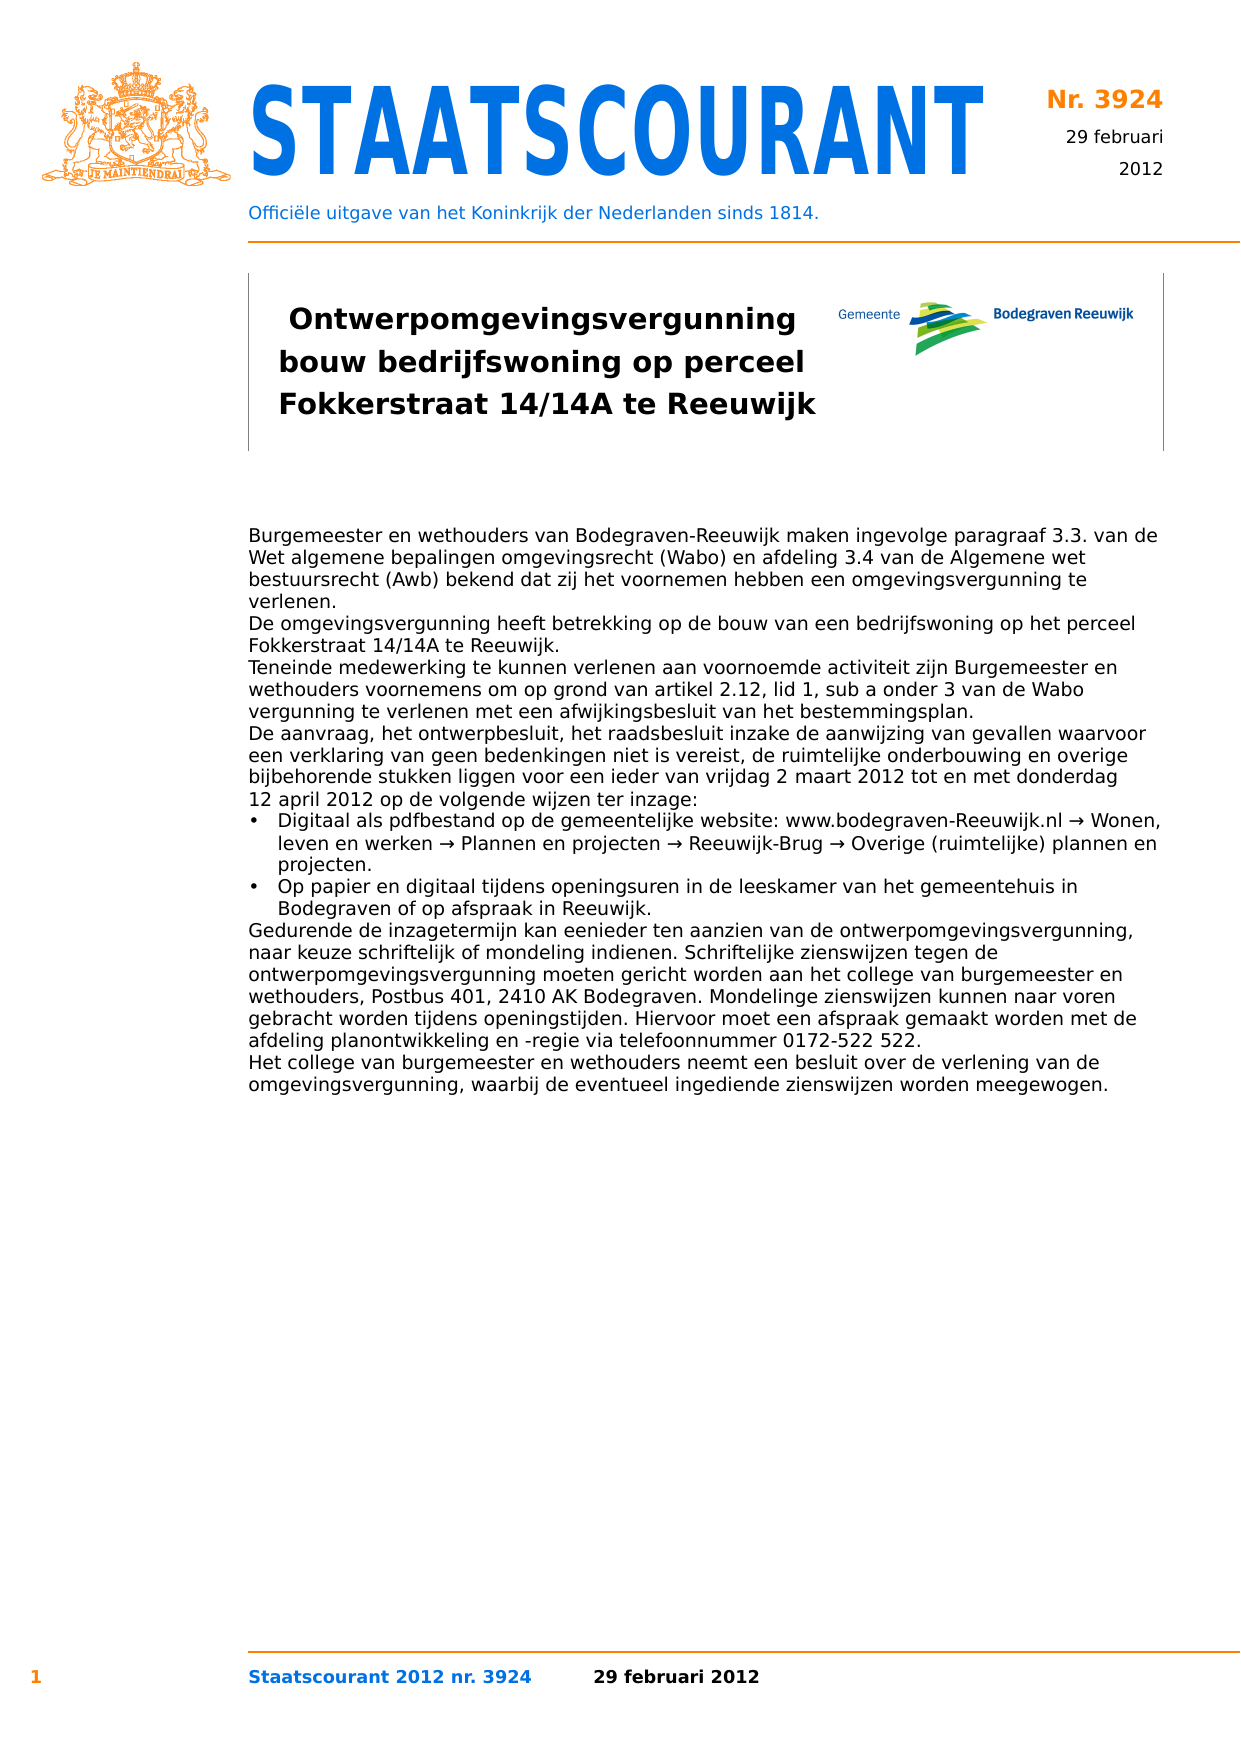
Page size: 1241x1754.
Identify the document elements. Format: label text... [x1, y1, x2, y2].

text Teneinde medewerking te kunnen verlenen aan voornoemde activiteit zijn Burgemeester en wethouders voornemens om op grond van artikel 2.12, lid 1, sub a onder 3 van de Wabo vergunning te verlenen met een afwijkingsbesluit van het bestemmingsplan. [248, 657, 1163, 722]
text De aanvraag, het ontwerpbesluit, het raadsbesluit inzake de aanwijzing van gevallen waarvoor een verklaring van geen bedenkingen niet is vereist, de ruimtelijke onderbouwing en overige bijbehorende stukken liggen voor een ieder van vrijdag 2 maart 2012 tot en met donderdag 12 april 2012 op de volgende wijzen ter inzage: [248, 722, 1163, 810]
text • Op papier en digitaal tijdens openingsuren in de leeskamer van het gemeentehuis in Bodegraven of op afspraak in Reeuwijk. [248, 876, 1163, 920]
table_cell Officiële uitgave van het Koninkrijk der Nederlanden sinds 1814. [248, 203, 1240, 241]
subtitle Ontwerpomgevingsvergunning bouw bedrijfswoning op perceel Fokkerstraat 14/14A te Reeuwijk [249, 273, 1163, 451]
picture [838, 302, 1134, 356]
table_header STAATSCOURANT [248, 62, 998, 203]
table_cell 29 februari [998, 121, 1240, 153]
text • Digitaal als pdfbestand op de gemeentelijke website: www.bodegraven-Reeuwijk.nl → Wonen, leven en werken → Plannen en projecten → Reeuwijk-Brug → Overige (ruimtelijke) plannen en projecten. [248, 810, 1163, 876]
table_cell 2012 [998, 153, 1240, 203]
text Gedurende de inzagetermijn kan eenieder ten aanzien van de ontwerpomgevingsvergunning, naar keuze schriftelijk of mondeling indienen. Schriftelijke zienswijzen tegen de ontwerpomgevingsvergunning moeten gericht worden aan het college van burgemeester en wethouders, Postbus 401, 2410 AK Bodegraven. Mondelinge zienswijzen kunnen naar voren gebracht worden tijdens openingstijden. Hiervoor moet een afspraak gemaakt worden met de afdeling planontwikkeling en -regie via telefoonnummer 0172-522 522. [248, 920, 1163, 1052]
text De omgevingsvergunning heeft betrekking op de bouw van een bedrijfswoning op het perceel Fokkerstraat 14/14A te Reeuwijk. [248, 613, 1163, 657]
picture [41, 62, 231, 186]
text Het college van burgemeester en wethouders neemt een besluit over de verlening van de omgevingsvergunning, waarbij de eventueel ingediende zienswijzen worden meegewogen. [248, 1052, 1163, 1096]
table_header Nr. 3924 [998, 62, 1240, 121]
table_header [25, 62, 248, 241]
text Burgemeester en wethouders van Bodegraven-Reeuwijk maken ingevolge paragraaf 3.3. van de Wet algemene bepalingen omgevingsrecht (Wabo) en afdeling 3.4 van de Algemene wet bestuursrecht (Awb) bekend dat zij het voornemen hebben een omgevingsvergunning te verlenen. [248, 525, 1163, 613]
